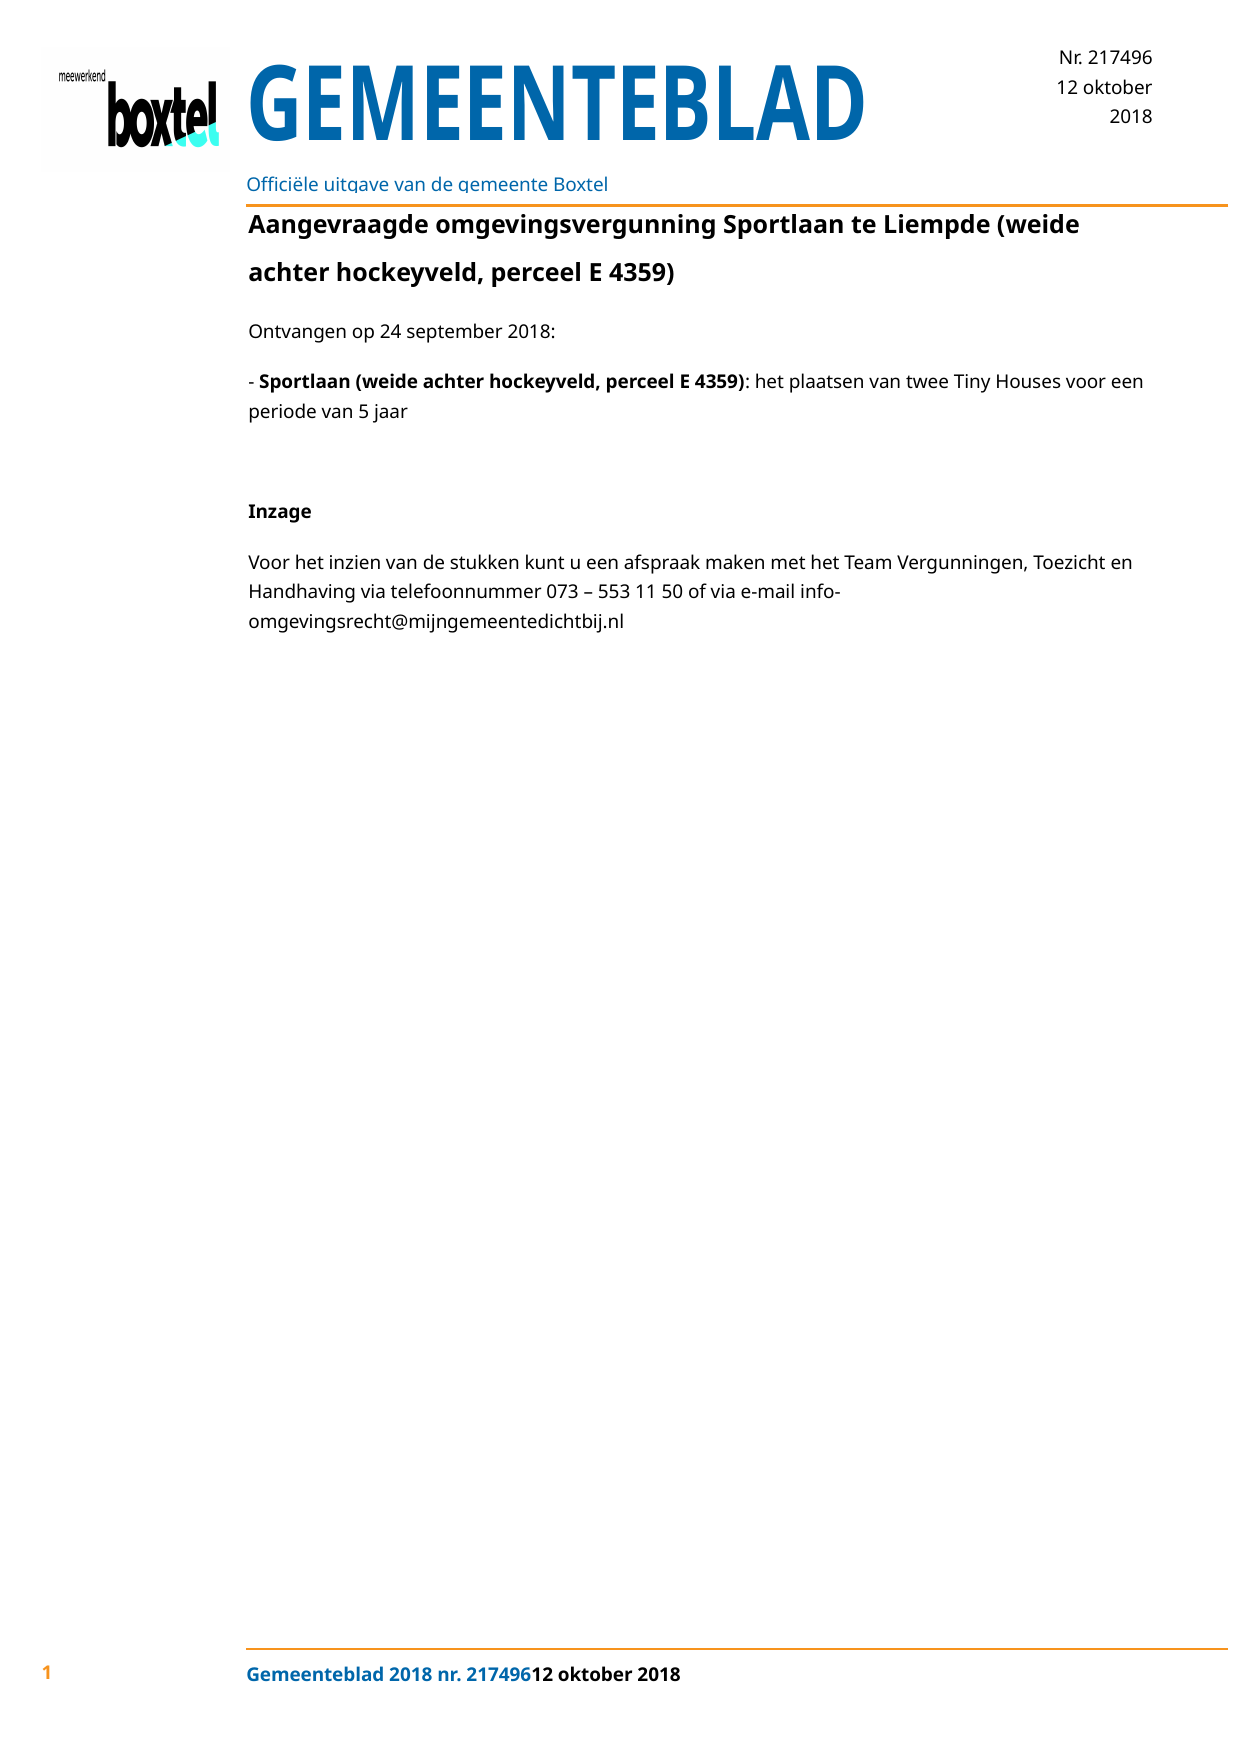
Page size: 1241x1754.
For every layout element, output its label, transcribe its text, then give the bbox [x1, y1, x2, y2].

text - Sportlaan (weide achter hockeyveld, perceel E 4359): het plaatsen van twee Tiny Houses voor een periode van 5 jaar [248, 368, 1152, 424]
text Inzage [248, 499, 1152, 524]
text Aangevraagde omgevingsvergunning Sportlaan te Liempde (weide achter hockeyveld, perceel E 4359) [248, 207, 1152, 288]
picture [41, 47, 231, 172]
text Voor het inzien van de stukken kunt u een afspraak maken met het Team Vergunningen, Toezicht en Handhaving via telefoonnummer 073 – 553 11 50 of via e-mail info-omgevingsrecht@mijngemeentedichtbij.nl [248, 549, 1152, 634]
text Ontvangen op 24 september 2018: [248, 318, 1152, 344]
